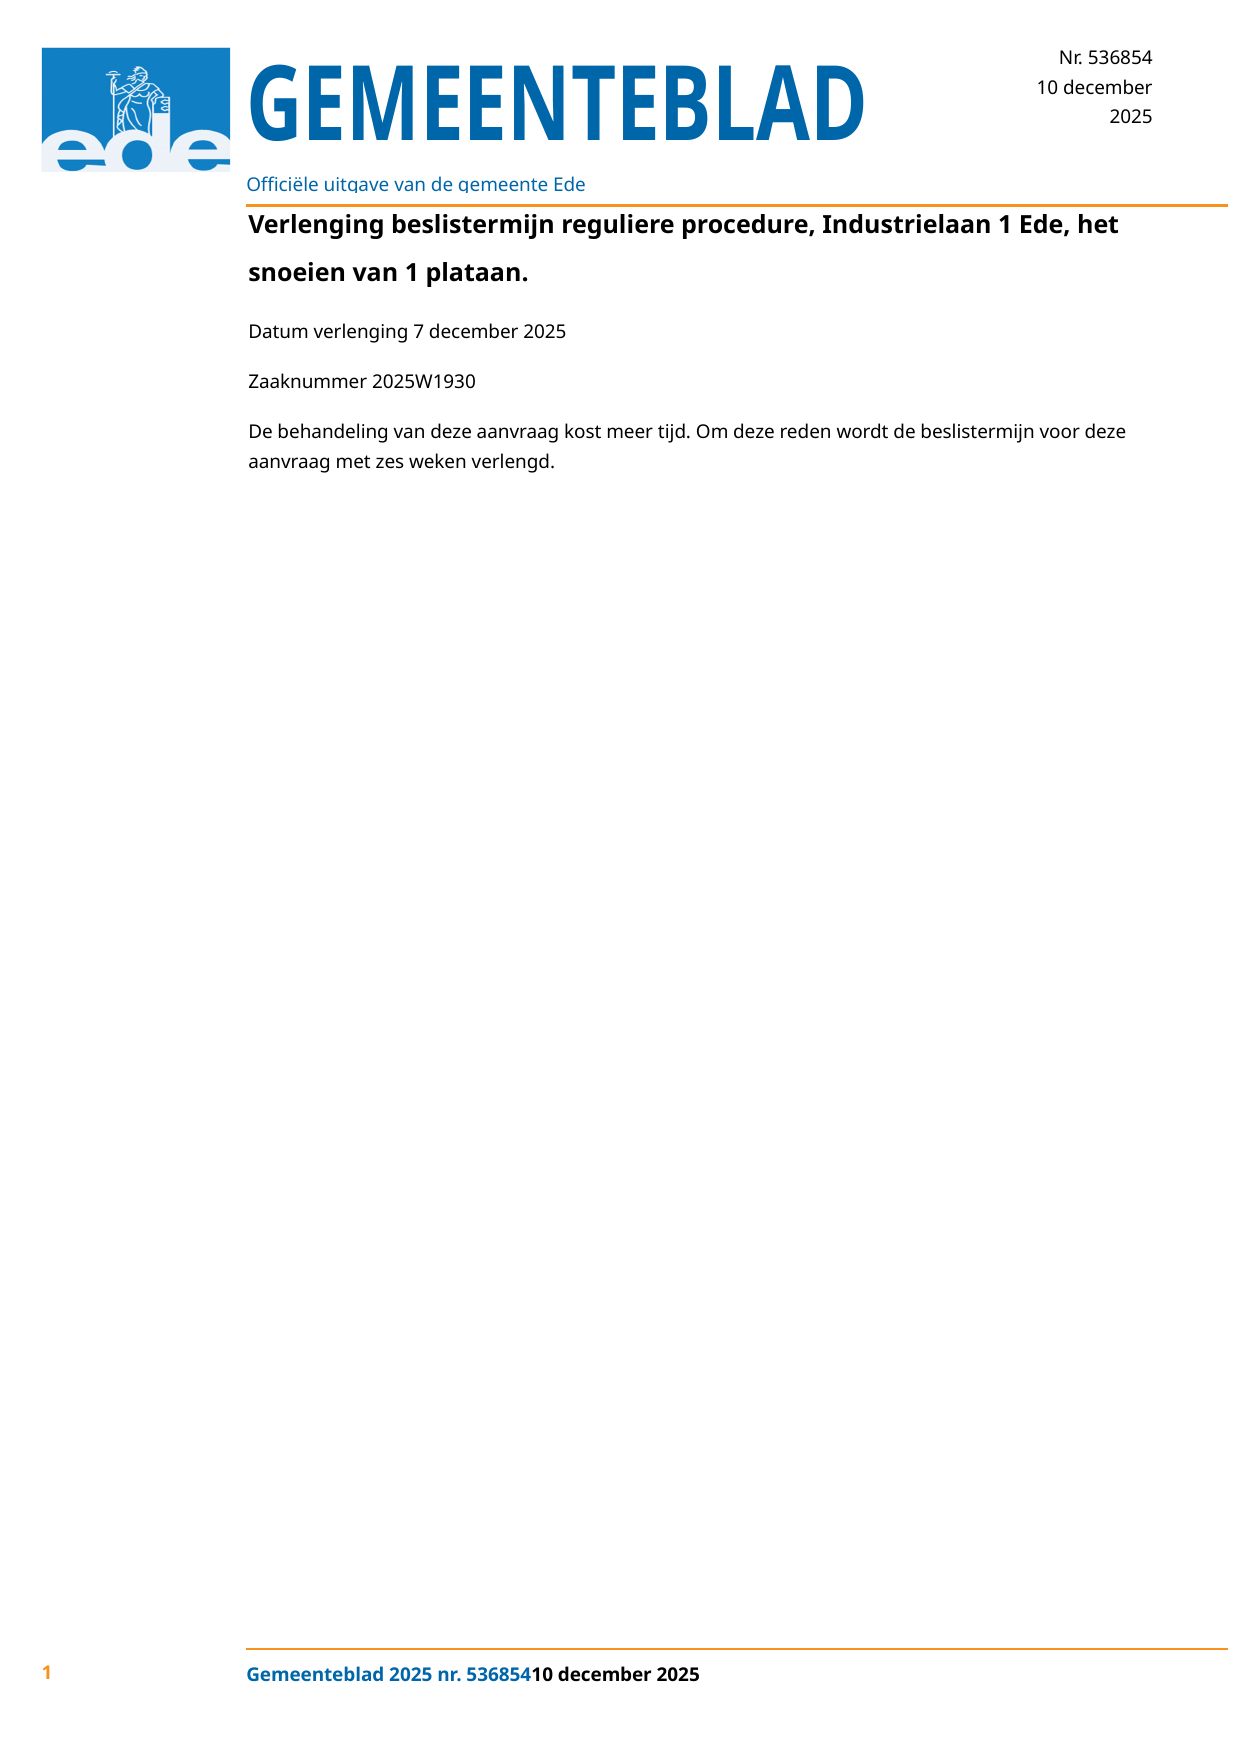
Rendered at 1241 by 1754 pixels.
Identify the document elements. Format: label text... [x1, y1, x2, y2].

text Zaaknummer 2025W1930 [248, 368, 1152, 394]
picture [41, 47, 231, 172]
text Datum verlenging 7 december 2025 [248, 318, 1152, 344]
text De behandeling van deze aanvraag kost meer tijd. Om deze reden wordt de beslistermijn voor deze aanvraag met zes weken verlengd. [248, 419, 1152, 474]
text Verlenging beslistermijn reguliere procedure, Industrielaan 1 Ede, het snoeien van 1 plataan. [248, 207, 1152, 288]
